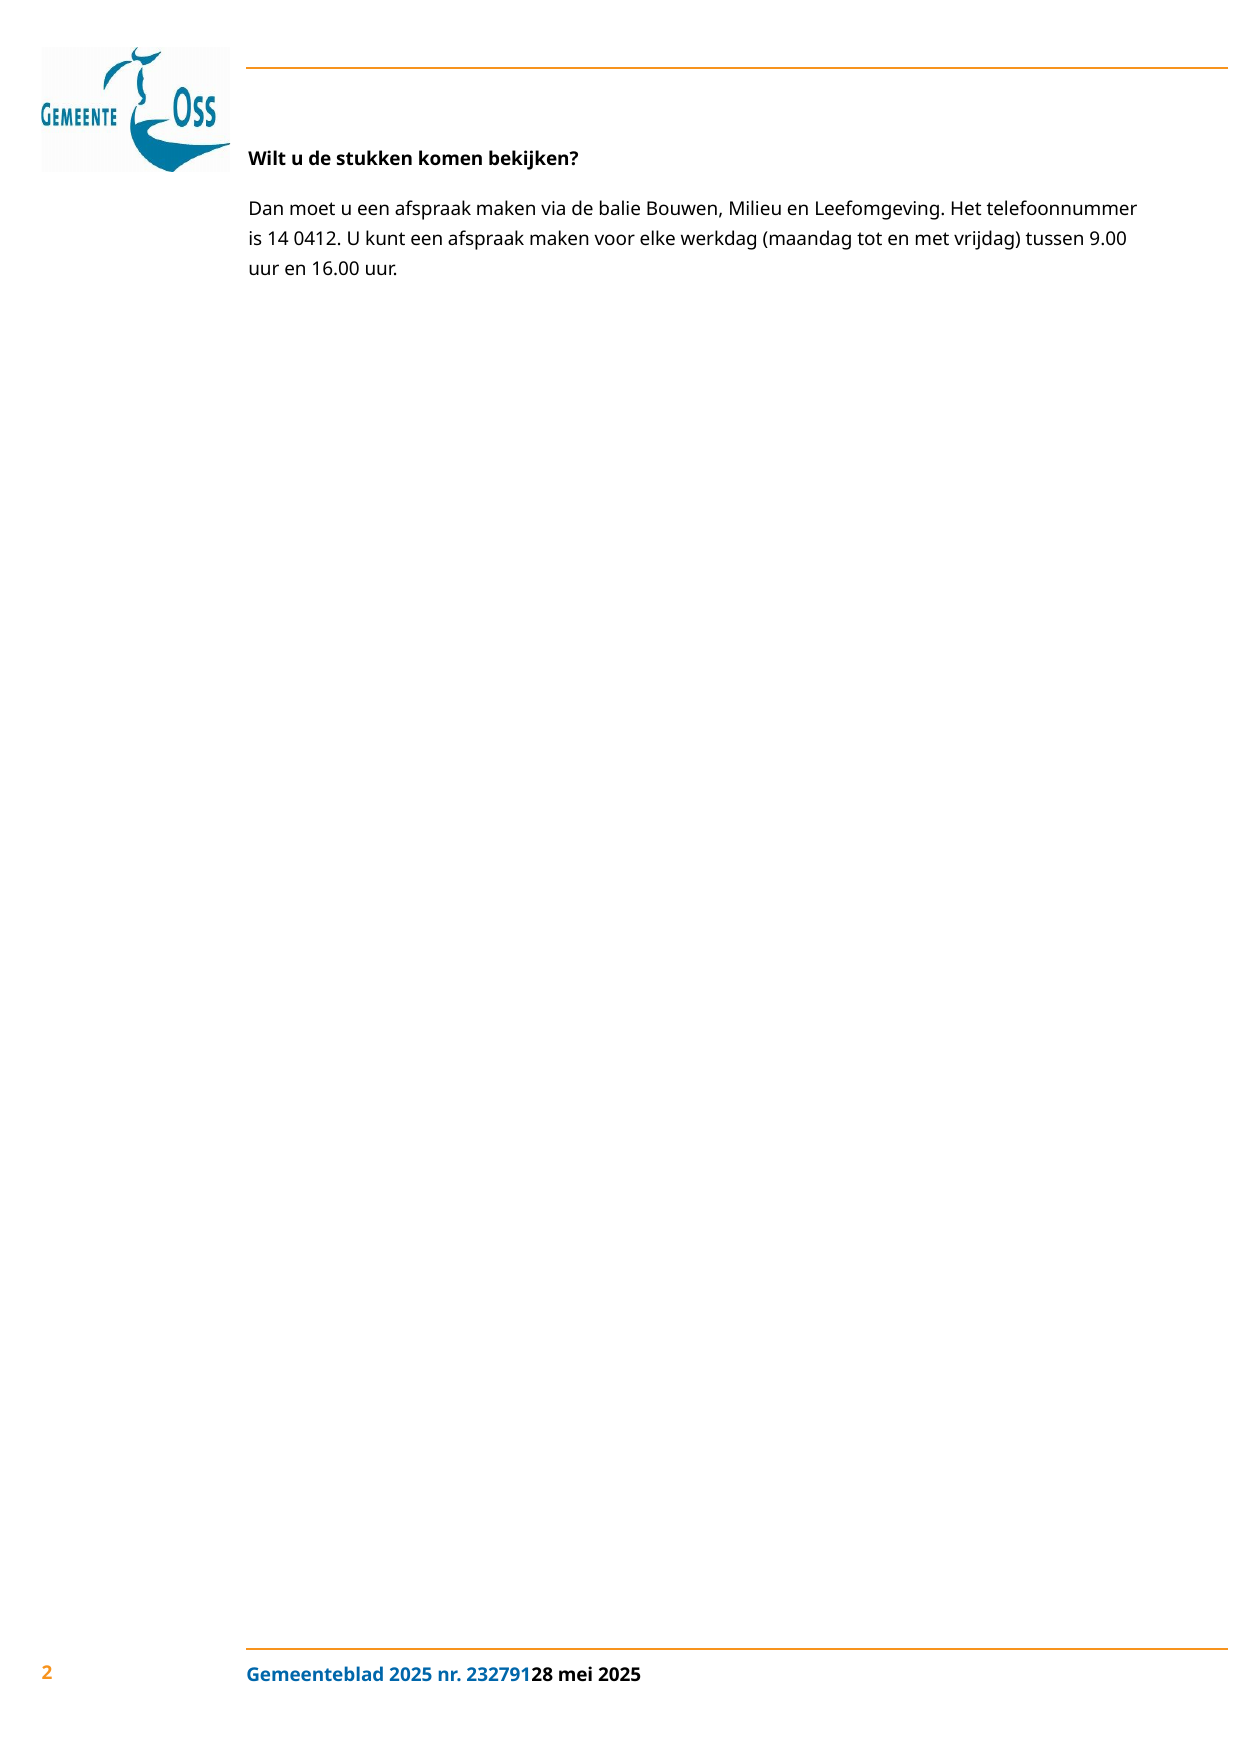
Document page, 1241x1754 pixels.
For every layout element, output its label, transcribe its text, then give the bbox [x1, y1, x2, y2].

picture [41, 47, 231, 172]
text Wilt u de stukken komen bekijken? [248, 145, 1152, 171]
text Dan moet u een afspraak maken via de balie Bouwen, Milieu en Leefomgeving. Het telefoonnummer is 14 0412. U kunt een afspraak maken voor elke werkdag (maandag tot en met vrijdag) tussen 9.00 uur en 16.00 uur. [248, 196, 1152, 281]
